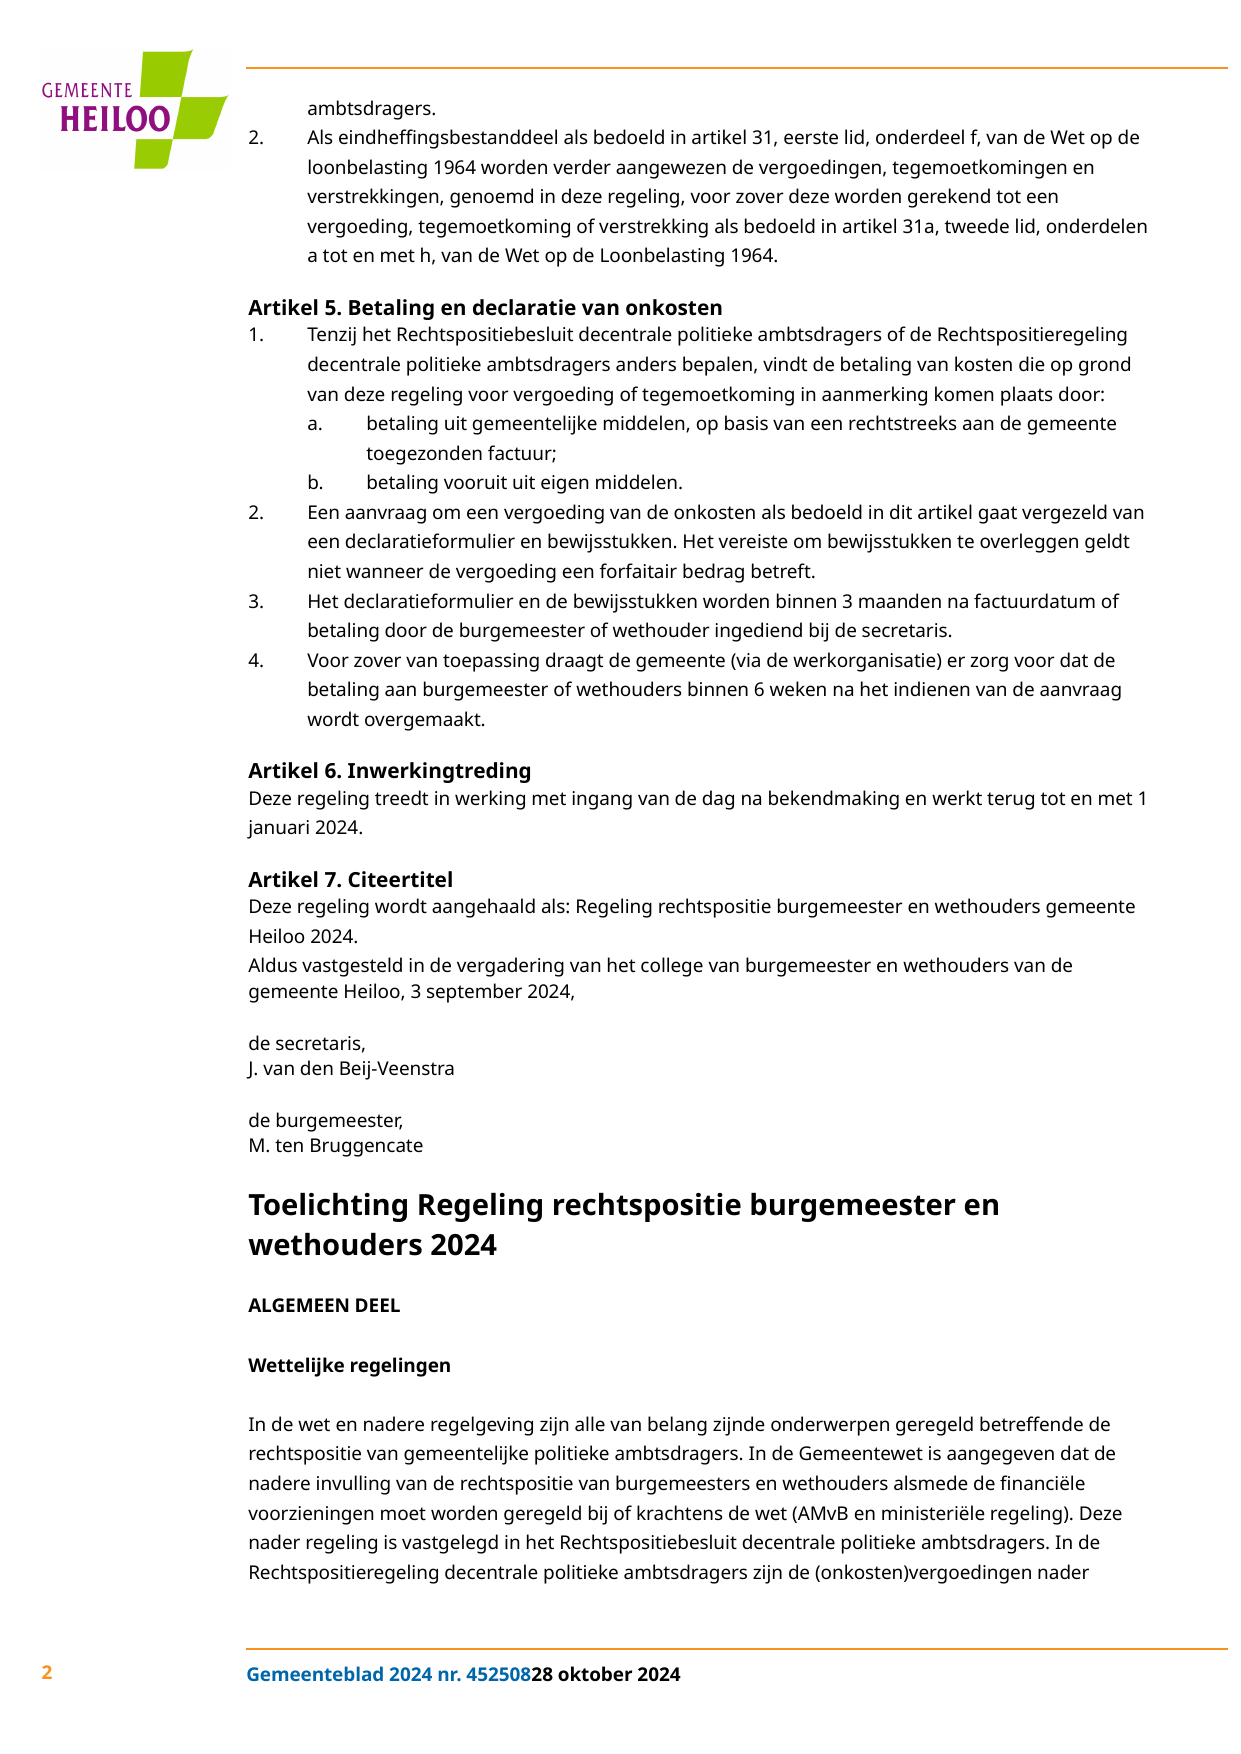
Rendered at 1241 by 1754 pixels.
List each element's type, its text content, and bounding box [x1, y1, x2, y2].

list Het declaratieformulier en de bewijsstukken worden binnen 3 maanden na factuurdatum of betaling door de burgemeester of wethouder ingediend bij de secretaris. [248, 588, 1152, 643]
text de secretaris, [248, 1030, 1152, 1056]
text J. van den Beij-Veenstra [248, 1056, 1152, 1081]
text Wettelijke regelingen [248, 1352, 1152, 1378]
text Artikel 6. Inwerkingtreding [248, 757, 1152, 785]
list betaling vooruit uit eigen middelen. [307, 469, 1152, 495]
text Artikel 7. Citeertitel [248, 865, 1152, 893]
text Deze regeling wordt aangehaald als: Regeling rechtspositie burgemeester en wethouders gemeente Heiloo 2024. [248, 893, 1152, 949]
text M. ten Bruggencate [248, 1133, 1152, 1158]
list ambtsdragers. [248, 95, 1152, 121]
text Aldus vastgesteld in de vergadering van het college van burgemeester en wethouders van de gemeente Heiloo, 3 september 2024, [248, 953, 1152, 1004]
list Een aanvraag om een vergoeding van de onkosten als bedoeld in dit artikel gaat vergezeld van een declaratieformulier en bewijsstukken. Het vereiste om bewijsstukken te overleggen geldt niet wanneer de vergoeding een forfaitair bedrag betreft. [248, 499, 1152, 584]
text In de wet en nadere regelgeving zijn alle van belang zijnde onderwerpen geregeld betreffende de rechtspositie van gemeentelijke politieke ambtsdragers. In de Gemeentewet is aangegeven dat de nadere invulling van de rechtspositie van burgemeesters en wethouders alsmede de financiële voorzieningen moet worden geregeld bij of krachtens de wet (AMvB en ministeriële regeling). Deze nader regeling is vastgelegd in het Rechtspositiebesluit decentrale politieke ambtsdragers. In de Rechtspositieregeling decentrale politieke ambtsdragers zijn de (onkosten)vergoedingen nader [248, 1411, 1152, 1585]
list Als eindheffingsbestanddeel als bedoeld in artikel 31, eerste lid, onderdeel f, van de Wet op de loonbelasting 1964 worden verder aangewezen de vergoedingen, tegemoetkomingen en verstrekkingen, genoemd in deze regeling, voor zover deze worden gerekend tot een vergoeding, tegemoetkoming of verstrekking als bedoeld in artikel 31a, tweede lid, onderdelen a tot en met h, van de Wet op de Loonbelasting 1964. [248, 124, 1152, 268]
text ALGEMEEN DEEL [248, 1293, 1152, 1318]
picture [41, 47, 231, 172]
text Toelichting Regeling rechtspositie burgemeester en wethouders 2024 [248, 1184, 1152, 1263]
text Deze regeling treedt in werking met ingang van de dag na bekendmaking en werkt terug tot en met 1 januari 2024. [248, 785, 1152, 840]
list Tenzij het Rechtspositiebesluit decentrale politieke ambtsdragers of de Rechtspositieregeling decentrale politieke ambtsdragers anders bepalen, vindt de betaling van kosten die op grond van deze regeling voor vergoeding of tegemoetkoming in aanmerking komen plaats door: [248, 322, 1152, 406]
text Artikel 5. Betaling en declaratie van onkosten [248, 293, 1152, 322]
list betaling uit gemeentelijke middelen, op basis van een rechtstreeks aan de gemeente toegezonden factuur; [307, 410, 1152, 466]
text de burgemeester, [248, 1107, 1152, 1133]
list Voor zover van toepassing draagt de gemeente (via de werkorganisatie) er zorg voor dat de betaling aan burgemeester of wethouders binnen 6 weken na het indienen van de aanvraag wordt overgemaakt. [248, 647, 1152, 732]
